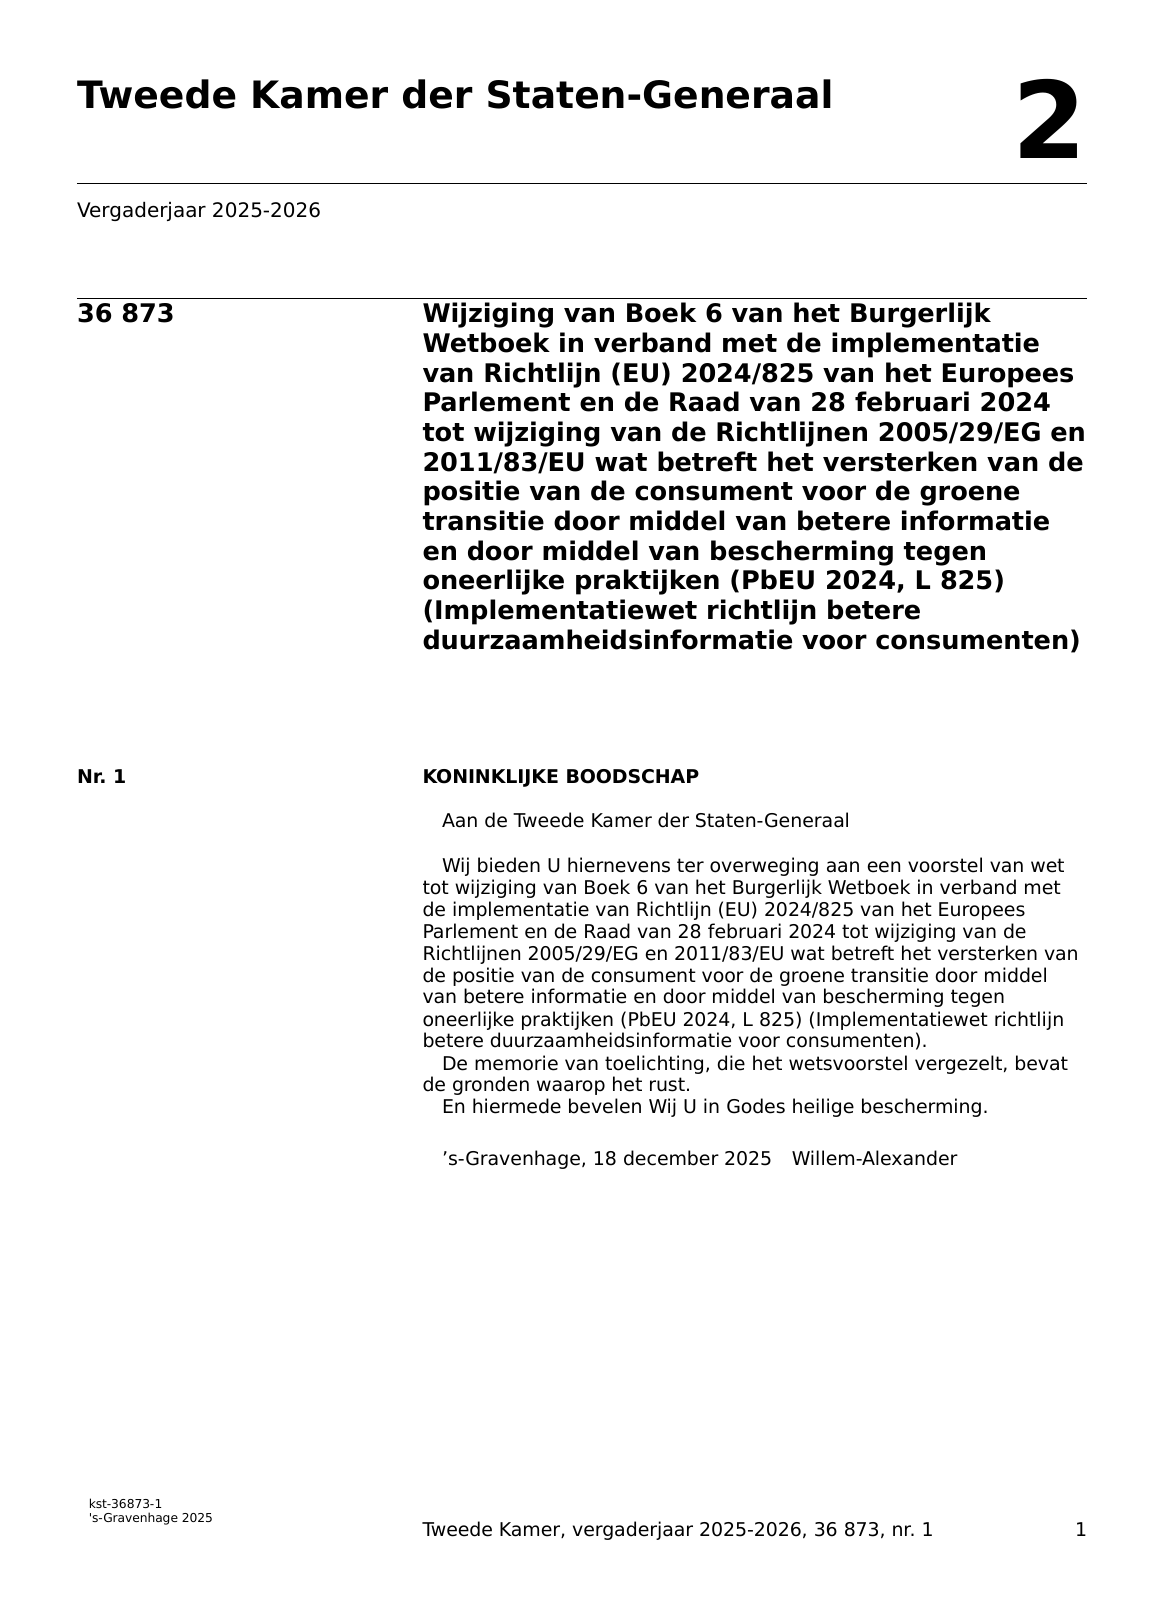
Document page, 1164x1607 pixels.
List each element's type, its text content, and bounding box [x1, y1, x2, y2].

subtitle 36 873 Wijziging van Boek 6 van het Burgerlijk Wetboek in verband met de implementatie van Richtlijn (EU) 2024/825 van het Europees Parlement en de Raad van 28 februari 2024 tot wijziging van de Richtlijnen 2005/29/EG en 2011/83/EU wat betreft het versterken van de positie van de consument voor de groene transitie door middel van betere informatie en door middel van bescherming tegen oneerlijke praktijken (PbEU 2024, L 825) (Implementatiewet richtlijn betere duurzaamheidsinformatie voor consumenten) [77, 299, 1087, 655]
table_header Tweede Kamer der Staten-Generaal [77, 59, 886, 183]
text Wij bieden U hiernevens ter overweging aan een voorstel van wet tot wijziging van Boek 6 van het Burgerlijk Wetboek in verband met de implementatie van Richtlijn (EU) 2024/825 van het Europees Parlement en de Raad van 28 februari 2024 tot wijziging van de Richtlijnen 2005/29/EG en 2011/83/EU wat betreft het versterken van de positie van de consument voor de groene transitie door middel van betere informatie en door middel van bescherming tegen oneerlijke praktijken (PbEU 2024, L 825) (Implementatiewet richtlijn betere duurzaamheidsinformatie voor consumenten). [422, 854, 1087, 1052]
text En hiermede bevelen Wij U in Godes heilige bescherming. [422, 1096, 1087, 1118]
subtitle Nr. 1 KONINKLIJKE BOODSCHAP [77, 766, 1087, 788]
table_cell Vergaderjaar 2025-2026 [77, 184, 1087, 298]
text 's-Gravenhage 2025 [88, 1511, 323, 1525]
text Aan de Tweede Kamer der Staten-Generaal [422, 810, 1087, 832]
text De memorie van toelichting, die het wetsvoorstel vergezelt, bevat de gronden waarop het rust. [422, 1052, 1087, 1096]
text kst-36873-1 [88, 1497, 323, 1511]
table_header 2 [886, 59, 1087, 183]
text ’s-Gravenhage, 18 december 2025 Willem-Alexander [422, 1148, 1087, 1170]
